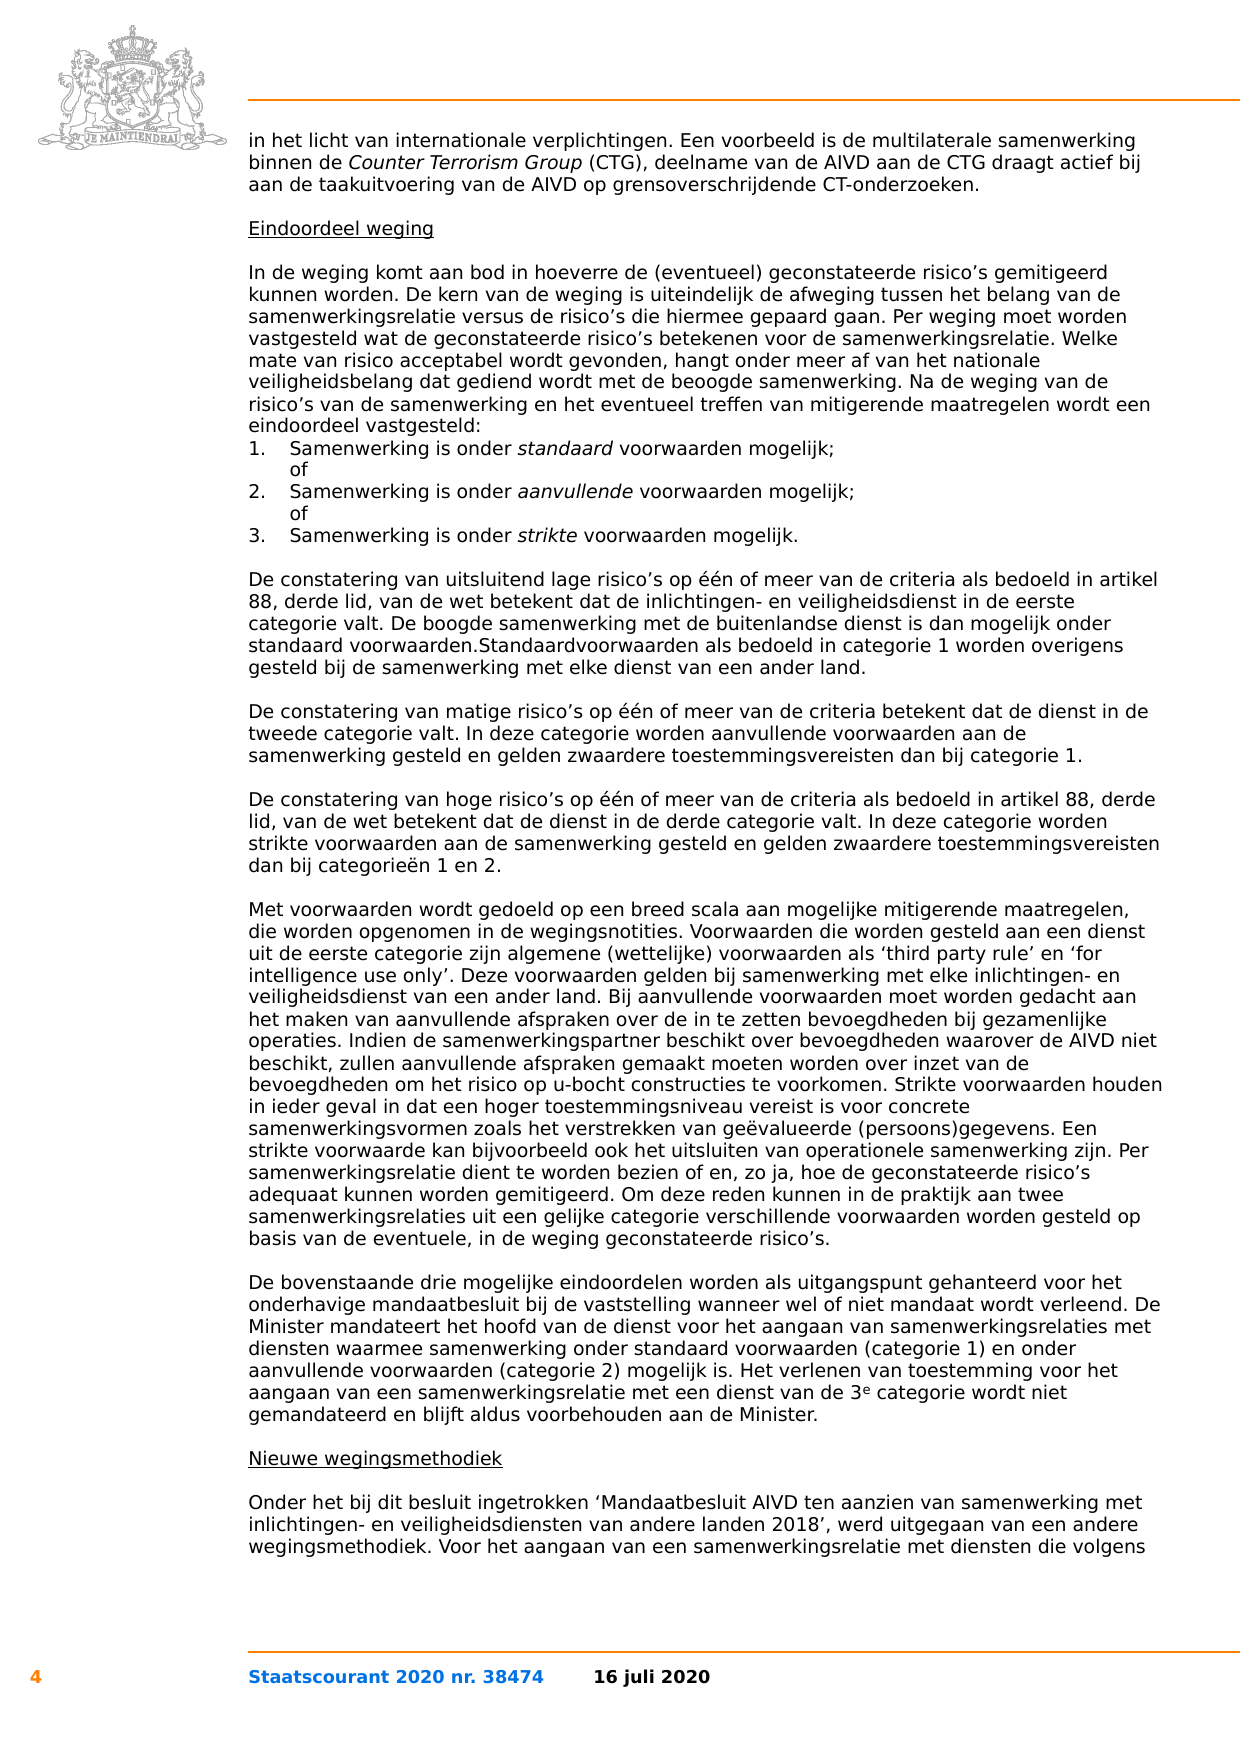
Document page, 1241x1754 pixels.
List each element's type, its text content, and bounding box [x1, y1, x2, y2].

subtitle Nieuwe wegingsmethodiek [248, 1448, 1163, 1470]
text 2. Samenwerking is onder aanvullende voorwaarden mogelijk; [248, 481, 1163, 503]
text of [289, 503, 1163, 525]
text 1. Samenwerking is onder standaard voorwaarden mogelijk; [248, 437, 1163, 459]
text De constatering van matige risico’s op één of meer van de criteria betekent dat de dienst in de tweede categorie valt. In deze categorie worden aanvullende voorwaarden aan de samenwerking gesteld en gelden zwaardere toestemmingsvereisten dan bij categorie 1. [248, 701, 1163, 767]
text in het licht van internationale verplichtingen. Een voorbeeld is de multilaterale samenwerking binnen de Counter Terrorism Group (CTG), deelname van de AIVD aan de CTG draagt actief bij aan de taakuitvoering van de AIVD op grensoverschrijdende CT-onderzoeken. [248, 130, 1163, 196]
picture [38, 25, 227, 150]
text In de weging komt aan bod in hoeverre de (eventueel) geconstateerde risico’s gemitigeerd kunnen worden. De kern van de weging is uiteindelijk de afweging tussen het belang van de samenwerkingsrelatie versus de risico’s die hiermee gepaard gaan. Per weging moet worden vastgesteld wat de geconstateerde risico’s betekenen voor de samenwerkingsrelatie. Welke mate van risico acceptabel wordt gevonden, hangt onder meer af van het nationale veiligheidsbelang dat gediend wordt met de beoogde samenwerking. Na de weging van de risico’s van de samenwerking en het eventueel treffen van mitigerende maatregelen wordt een eindoordeel vastgesteld: [248, 262, 1163, 437]
text De constatering van uitsluitend lage risico’s op één of meer van de criteria als bedoeld in artikel 88, derde lid, van de wet betekent dat de inlichtingen- en veiligheidsdienst in de eerste categorie valt. De boogde samenwerking met de buitenlandse dienst is dan mogelijk onder standaard voorwaarden.Standaardvoorwaarden als bedoeld in categorie 1 worden overigens gesteld bij de samenwerking met elke dienst van een ander land. [248, 569, 1163, 679]
text Met voorwaarden wordt gedoeld op een breed scala aan mogelijke mitigerende maatregelen, die worden opgenomen in de wegingsnotities. Voorwaarden die worden gesteld aan een dienst uit de eerste categorie zijn algemene (wettelijke) voorwaarden als ‘third party rule’ en ‘for intelligence use only’. Deze voorwaarden gelden bij samenwerking met elke inlichtingen- en veiligheidsdienst van een ander land. Bij aanvullende voorwaarden moet worden gedacht aan het maken van aanvullende afspraken over de in te zetten bevoegdheden bij gezamenlijke operaties. Indien de samenwerkingspartner beschikt over bevoegdheden waarover de AIVD niet beschikt, zullen aanvullende afspraken gemaakt moeten worden over inzet van de bevoegdheden om het risico op u-bocht constructies te voorkomen. Strikte voorwaarden houden in ieder geval in dat een hoger toestemmingsniveau vereist is voor concrete samenwerkingsvormen zoals het verstrekken van geëvalueerde (persoons)gegevens. Een strikte voorwaarde kan bijvoorbeeld ook het uitsluiten van operationele samenwerking zijn. Per samenwerkingsrelatie dient te worden bezien of en, zo ja, hoe de geconstateerde risico’s adequaat kunnen worden gemitigeerd. Om deze reden kunnen in de praktijk aan twee samenwerkingsrelaties uit een gelijke categorie verschillende voorwaarden worden gesteld op basis van de eventuele, in de weging geconstateerde risico’s. [248, 898, 1163, 1250]
subtitle Eindoordeel weging [248, 218, 1163, 240]
text 3. Samenwerking is onder strikte voorwaarden mogelijk. [248, 525, 1163, 547]
text De bovenstaande drie mogelijke eindoordelen worden als uitgangspunt gehanteerd voor het onderhavige mandaatbesluit bij de vaststelling wanneer wel of niet mandaat wordt verleend. De Minister mandateert het hoofd van de dienst voor het aangaan van samenwerkingsrelaties met diensten waarmee samenwerking onder standaard voorwaarden (categorie 1) en onder aanvullende voorwaarden (categorie 2) mogelijk is. Het verlenen van toestemming voor het aangaan van een samenwerkingsrelatie met een dienst van de 3e categorie wordt niet gemandateerd en blijft aldus voorbehouden aan de Minister. [248, 1272, 1163, 1426]
text Onder het bij dit besluit ingetrokken ‘Mandaatbesluit AIVD ten aanzien van samenwerking met inlichtingen- en veiligheidsdiensten van andere landen 2018’, werd uitgegaan van een andere wegingsmethodiek. Voor het aangaan van een samenwerkingsrelatie met diensten die volgens [248, 1492, 1163, 1558]
text of [289, 459, 1163, 481]
text De constatering van hoge risico’s op één of meer van de criteria als bedoeld in artikel 88, derde lid, van de wet betekent dat de dienst in de derde categorie valt. In deze categorie worden strikte voorwaarden aan de samenwerking gesteld en gelden zwaardere toestemmingsvereisten dan bij categorieën 1 en 2. [248, 789, 1163, 877]
